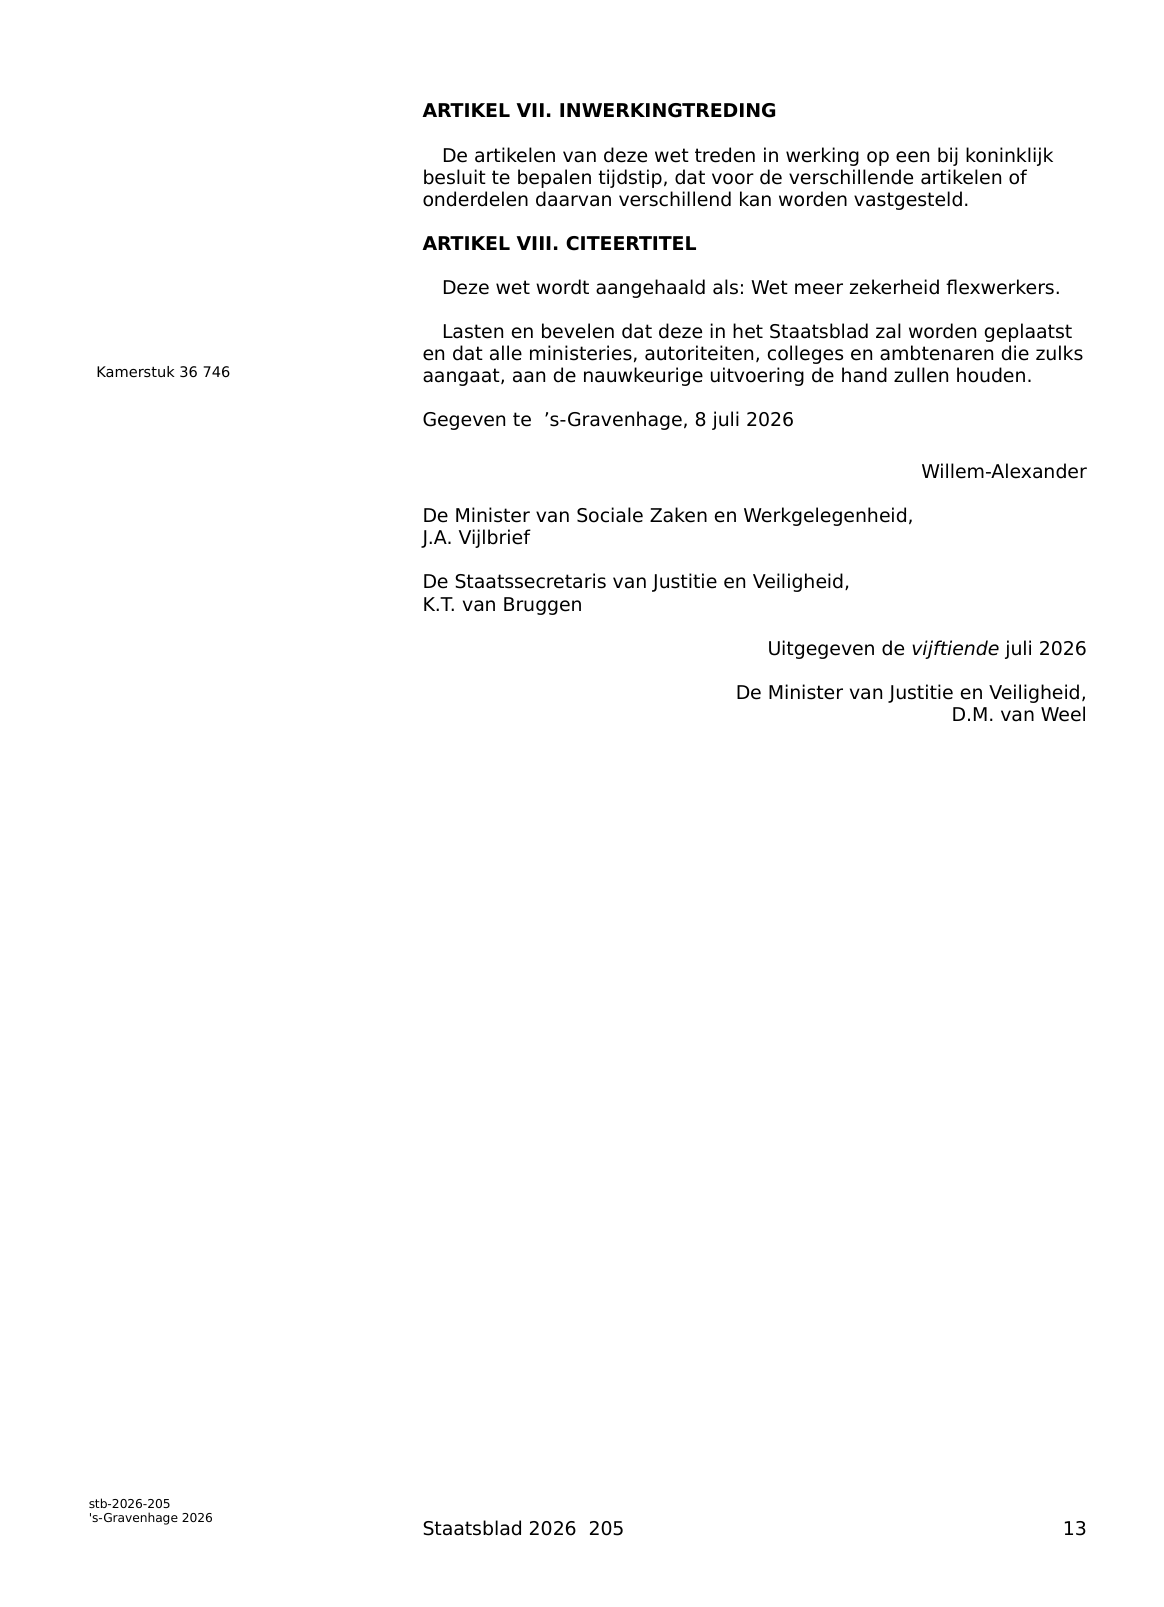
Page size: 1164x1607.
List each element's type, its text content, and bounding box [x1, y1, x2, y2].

text De Minister van Sociale Zaken en Werkgelegenheid, J.A. Vijlbrief [422, 505, 1087, 549]
text De Minister van Justitie en Veiligheid, D.M. van Weel [422, 682, 1087, 726]
subtitle ARTIKEL VII. INWERKINGTREDING [422, 100, 1087, 122]
text Deze wet wordt aangehaald als: Wet meer zekerheid flexwerkers. [422, 277, 1087, 299]
text 's-Gravenhage 2026 [88, 1511, 323, 1525]
text Willem-Alexander [422, 461, 1087, 483]
subtitle ARTIKEL VIII. CITEERTITEL [422, 233, 1087, 255]
text Lasten en bevelen dat deze in het Staatsblad zal worden geplaatst en dat alle ministeries, autoriteiten, colleges en ambtenaren die zulks aangaat, aan de nauwkeurige uitvoering de hand zullen houden. [422, 321, 1087, 387]
text De artikelen van deze wet treden in werking op een bij koninklijk besluit te bepalen tijdstip, dat voor de verschillende artikelen of onderdelen daarvan verschillend kan worden vastgesteld. [422, 144, 1087, 211]
text stb-2026-205 [88, 1497, 323, 1511]
text Uitgegeven de vijftiende juli 2026 [422, 638, 1087, 659]
text Kamerstuk 36 746 [77, 364, 396, 381]
text De Staatssecretaris van Justitie en Veiligheid, K.T. van Bruggen [422, 571, 1087, 615]
text Gegeven te ’s-Gravenhage, 8 juli 2026 [422, 409, 1087, 431]
